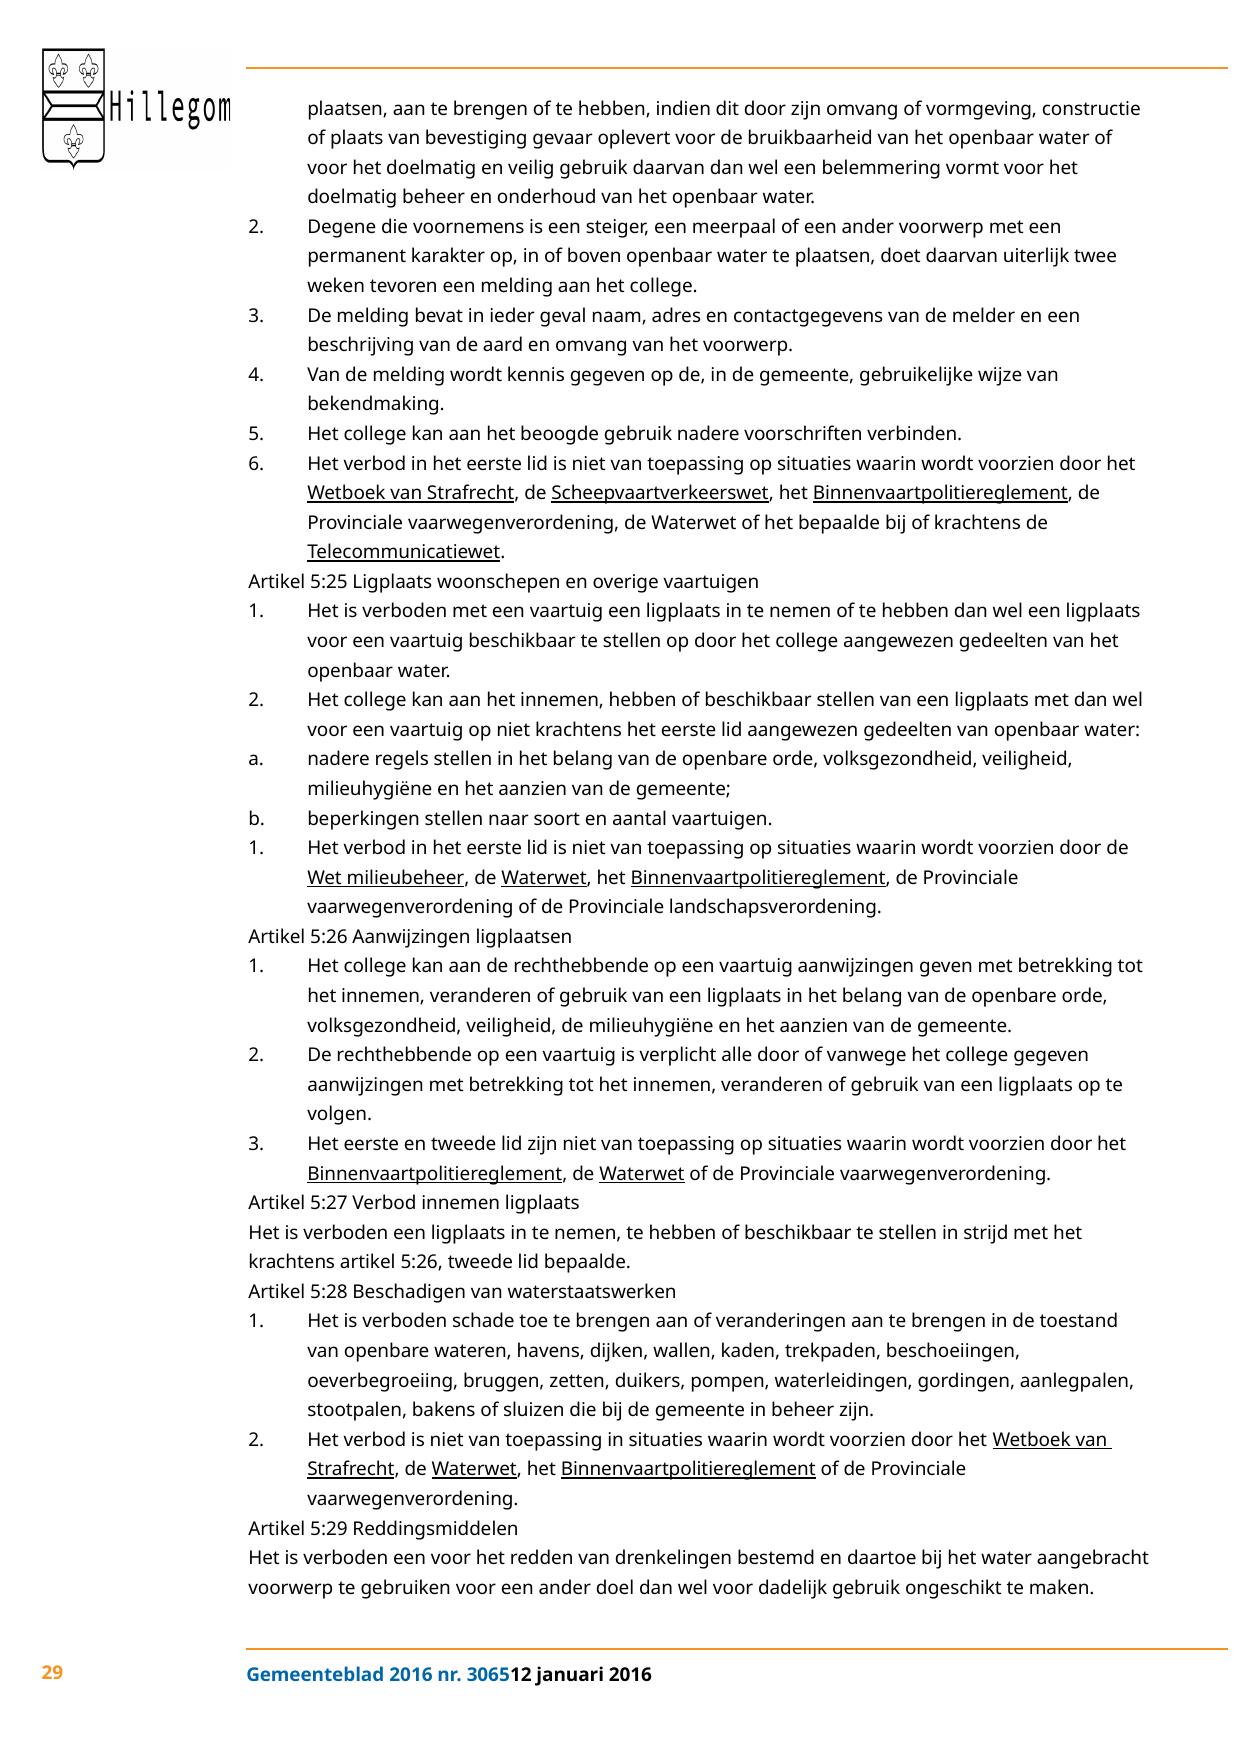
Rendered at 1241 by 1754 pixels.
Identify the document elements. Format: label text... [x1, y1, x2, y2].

text Artikel 5:29 Reddingsmiddelen [248, 1515, 1152, 1541]
list Het eerste en tweede lid zijn niet van toepassing op situaties waarin wordt voorzien door het Binnenvaartpolitiereglement, de Waterwet of de Provinciale vaarwegenverordening. [248, 1130, 1152, 1186]
list Het college kan aan de rechthebbende op een vaartuig aanwijzingen geven met betrekking tot het innemen, veranderen of gebruik van een ligplaats in het belang van de openbare orde, volksgezondheid, veiligheid, de milieuhygiëne en het aanzien van de gemeente. [248, 953, 1152, 1038]
list Het verbod in het eerste lid is niet van toepassing op situaties waarin wordt voorzien door het Wetboek van Strafrecht, de Scheepvaartverkeerswet, het Binnenvaartpolitiereglement, de Provinciale vaarwegenverordening, de Waterwet of het bepaalde bij of krachtens de Telecommunicatiewet. [248, 450, 1152, 564]
text Artikel 5:26 Aanwijzingen ligplaatsen [248, 923, 1152, 949]
text Het is verboden een voor het redden van drenkelingen bestemd en daartoe bij het water aangebracht voorwerp te gebruiken voor een ander doel dan wel voor dadelijk gebruik ongeschikt te maken. [248, 1544, 1152, 1600]
list Van de melding wordt kennis gegeven op de, in de gemeente, gebruikelijke wijze van bekendmaking. [248, 361, 1152, 416]
list Het is verboden schade toe te brengen aan of veranderingen aan te brengen in de toestand van openbare wateren, havens, dijken, wallen, kaden, trekpaden, beschoeiingen, oeverbegroeiing, bruggen, zetten, duikers, pompen, waterleidingen, gordingen, aanlegpalen, stootpalen, bakens of sluizen die bij de gemeente in beheer zijn. [248, 1308, 1152, 1422]
list Het college kan aan het beoogde gebruik nadere voorschriften verbinden. [248, 420, 1152, 446]
text Artikel 5:25 Ligplaats woonschepen en overige vaartuigen [248, 568, 1152, 594]
list Het verbod in het eerste lid is niet van toepassing op situaties waarin wordt voorzien door de Wet milieubeheer, de Waterwet, het Binnenvaartpolitiereglement, de Provinciale vaarwegenverordening of de Provinciale landschapsverordening. [248, 834, 1152, 919]
list Het college kan aan het innemen, hebben of beschikbaar stellen van een ligplaats met dan wel voor een vaartuig op niet krachtens het eerste lid aangewezen gedeelten van openbaar water: [248, 686, 1152, 742]
list De rechthebbende op een vaartuig is verplicht alle door of vanwege het college gegeven aanwijzingen met betrekking tot het innemen, veranderen of gebruik van een ligplaats op te volgen. [248, 1041, 1152, 1126]
list Het verbod is niet van toepassing in situaties waarin wordt voorzien door het Wetboek van Strafrecht, de Waterwet, het Binnenvaartpolitiereglement of de Provinciale vaarwegenverordening. [248, 1426, 1152, 1511]
text Artikel 5:28 Beschadigen van waterstaatswerken [248, 1278, 1152, 1304]
text Artikel 5:27 Verbod innemen ligplaats [248, 1189, 1152, 1215]
list nadere regels stellen in het belang van de openbare orde, volksgezondheid, veiligheid, milieuhygiëne en het aanzien van de gemeente; [248, 746, 1152, 801]
list beperkingen stellen naar soort en aantal vaartuigen. [248, 805, 1152, 831]
text Het is verboden een ligplaats in te nemen, te hebben of beschikbaar te stellen in strijd met het krachtens artikel 5:26, tweede lid bepaalde. [248, 1219, 1152, 1274]
picture [41, 47, 231, 172]
list Degene die voornemens is een steiger, een meerpaal of een ander voorwerp met een permanent karakter op, in of boven openbaar water te plaatsen, doet daarvan uiterlijk twee weken tevoren een melding aan het college. [248, 213, 1152, 298]
list Het is verboden met een vaartuig een ligplaats in te nemen of te hebben dan wel een ligplaats voor een vaartuig beschikbaar te stellen op door het college aangewezen gedeelten van het openbaar water. [248, 598, 1152, 683]
list plaatsen, aan te brengen of te hebben, indien dit door zijn omvang of vormgeving, constructie of plaats van bevestiging gevaar oplevert voor de bruikbaarheid van het openbaar water of voor het doelmatig en veilig gebruik daarvan dan wel een belemmering vormt voor het doelmatig beheer en onderhoud van het openbaar water. [248, 95, 1152, 209]
list De melding bevat in ieder geval naam, adres en contactgegevens van de melder en een beschrijving van de aard en omvang van het voorwerp. [248, 302, 1152, 357]
